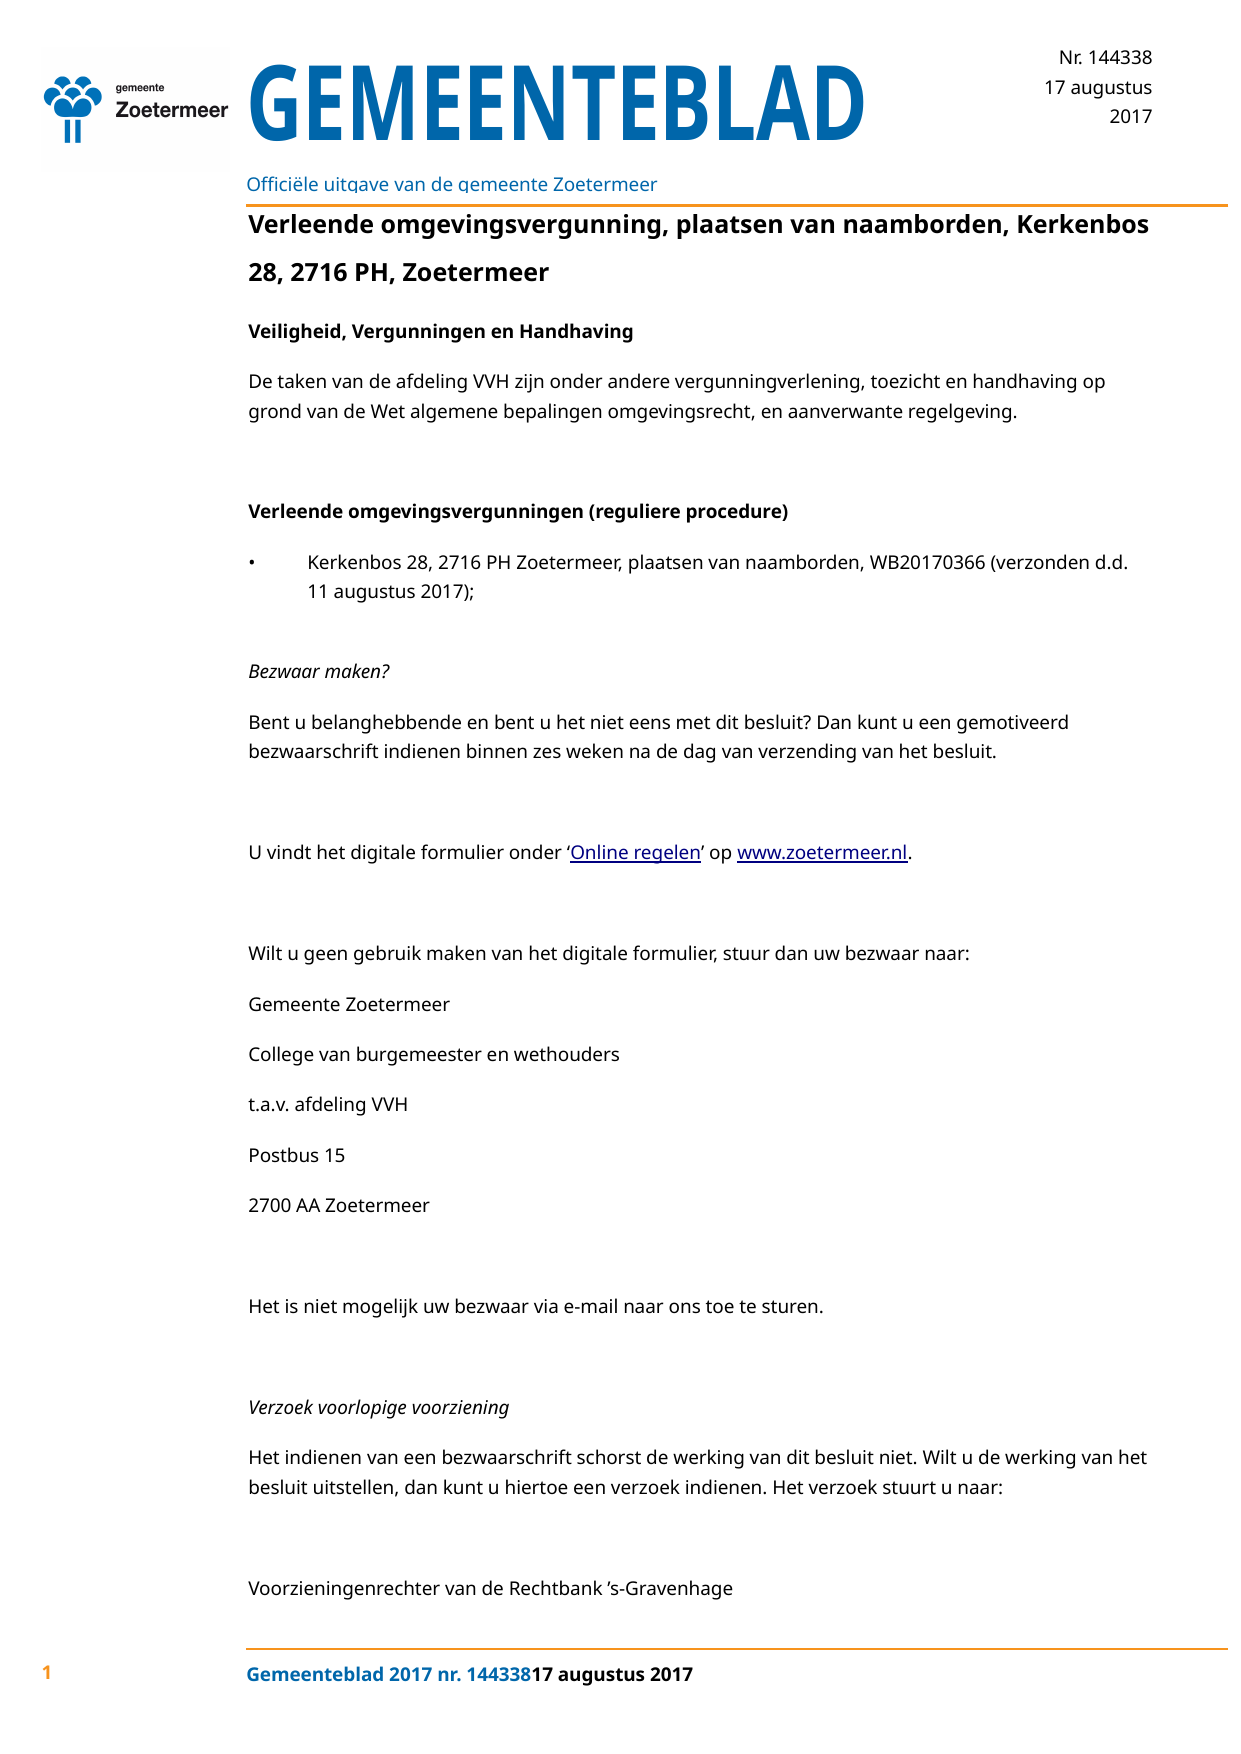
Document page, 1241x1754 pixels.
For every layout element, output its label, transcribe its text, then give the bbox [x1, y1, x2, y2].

text Verzoek voorlopige voorziening [248, 1394, 1152, 1420]
text Verleende omgevingsvergunning, plaatsen van naamborden, Kerkenbos 28, 2716 PH, Zoetermeer [248, 207, 1152, 288]
text U vindt het digitale formulier onder ‘Online regelen’ op www.zoetermeer.nl. [248, 839, 1152, 865]
text Het indienen van een bezwaarschrift schorst de werking van dit besluit niet. Wilt u de werking van het besluit uitstellen, dan kunt u hiertoe een verzoek indienen. Het verzoek stuurt u naar: [248, 1444, 1152, 1500]
text Postbus 15 [248, 1142, 1152, 1168]
text De taken van de afdeling VVH zijn onder andere vergunningverlening, toezicht en handhaving op grond van de Wet algemene bepalingen omgevingsrecht, en aanverwante regelgeving. [248, 368, 1152, 424]
text Bent u belanghebbende en bent u het niet eens met dit besluit? Dan kunt u een gemotiveerd bezwaarschrift indienen binnen zes weken na de dag van verzending van het besluit. [248, 709, 1152, 764]
text Bezwaar maken? [248, 659, 1152, 684]
text Veiligheid, Vergunningen en Handhaving [248, 318, 1152, 344]
text Gemeente Zoetermeer [248, 991, 1152, 1017]
text Het is niet mogelijk uw bezwaar via e-mail naar ons toe te sturen. [248, 1293, 1152, 1319]
text Verleende omgevingsvergunningen (reguliere procedure) [248, 499, 1152, 524]
list Kerkenbos 28, 2716 PH Zoetermeer, plaatsen van naamborden, WB20170366 (verzonden d.d. 11 augustus 2017); [248, 549, 1152, 604]
text Voorzieningenrechter van de Rechtbank ’s-Gravenhage [248, 1575, 1152, 1601]
text 2700 AA Zoetermeer [248, 1192, 1152, 1218]
picture [41, 47, 231, 172]
text t.a.v. afdeling VVH [248, 1092, 1152, 1117]
text College van burgemeester en wethouders [248, 1041, 1152, 1067]
text Wilt u geen gebruik maken van het digitale formulier, stuur dan uw bezwaar naar: [248, 940, 1152, 966]
